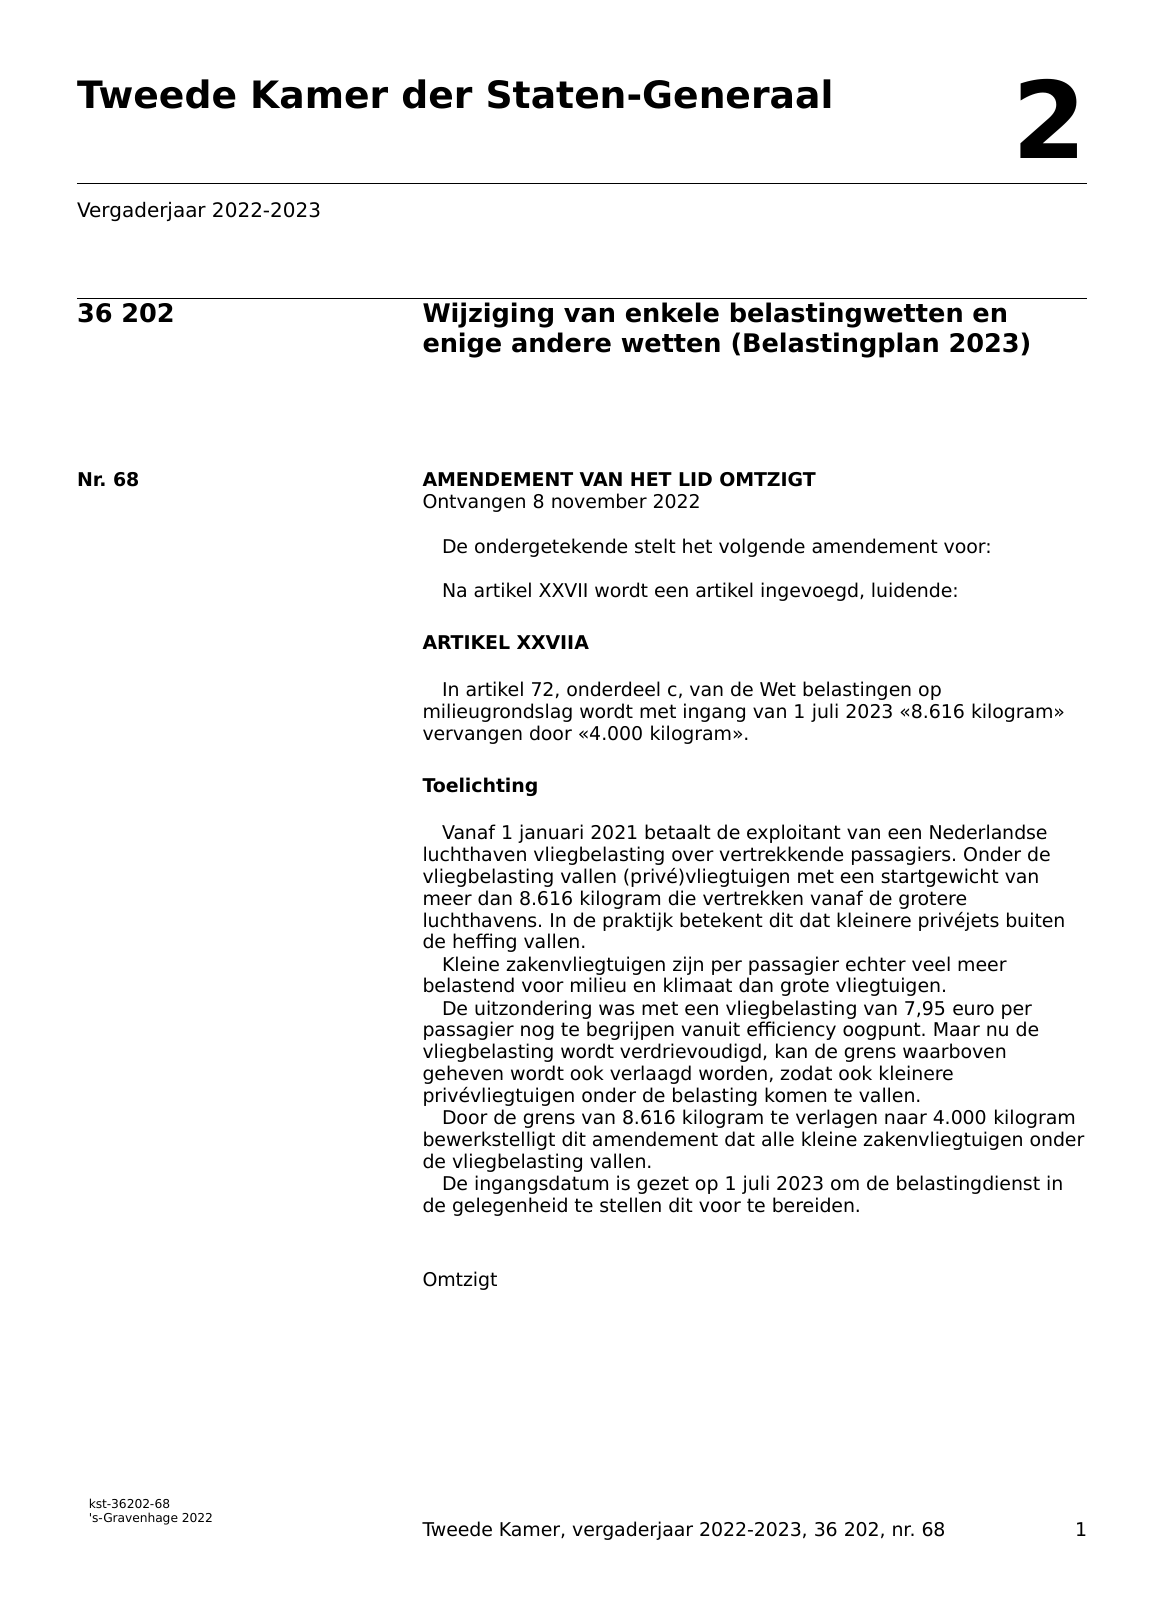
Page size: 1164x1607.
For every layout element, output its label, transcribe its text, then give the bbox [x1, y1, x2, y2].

text Vanaf 1 januari 2021 betaalt de exploitant van een Nederlandse luchthaven vliegbelasting over vertrekkende passagiers. Onder de vliegbelasting vallen (privé)vliegtuigen met een startgewicht van meer dan 8.616 kilogram die vertrekken vanaf de grotere luchthavens. In de praktijk betekent dit dat kleinere privéjets buiten de heffing vallen. [422, 822, 1087, 953]
subtitle ARTIKEL XXVIIA [422, 632, 1087, 654]
text De uitzondering was met een vliegbelasting van 7,95 euro per passagier nog te begrijpen vanuit efficiency oogpunt. Maar nu de vliegbelasting wordt verdrievoudigd, kan de grens waarboven geheven wordt ook verlaagd worden, zodat ook kleinere privévliegtuigen onder de belasting komen te vallen. [422, 997, 1087, 1107]
table_cell Vergaderjaar 2022-2023 [77, 184, 1087, 298]
text In artikel 72, onderdeel c, van de Wet belastingen op milieugrondslag wordt met ingang van 1 juli 2023 «8.616 kilogram» vervangen door «4.000 kilogram». [422, 679, 1087, 744]
subtitle Toelichting [422, 774, 1087, 797]
subtitle 36 202 Wijziging van enkele belastingwetten en enige andere wetten (Belastingplan 2023) [77, 299, 1087, 358]
text Na artikel XXVII wordt een artikel ingevoegd, luidende: [422, 580, 1087, 602]
table_header 2 [886, 59, 1087, 183]
text Kleine zakenvliegtuigen zijn per passagier echter veel meer belastend voor milieu en klimaat dan grote vliegtuigen. [422, 953, 1087, 997]
subtitle Nr. 68 AMENDEMENT VAN HET LID OMTZIGT [77, 469, 1087, 491]
text kst-36202-68 [88, 1497, 323, 1511]
text Omtzigt [422, 1247, 1087, 1291]
text De ondergetekende stelt het volgende amendement voor: [422, 536, 1087, 557]
text 's-Gravenhage 2022 [88, 1511, 323, 1525]
table_header Tweede Kamer der Staten-Generaal [77, 59, 886, 183]
text Ontvangen 8 november 2022 [422, 491, 1087, 513]
text Door de grens van 8.616 kilogram te verlagen naar 4.000 kilogram bewerkstelligt dit amendement dat alle kleine zakenvliegtuigen onder de vliegbelasting vallen. [422, 1107, 1087, 1173]
text De ingangsdatum is gezet op 1 juli 2023 om de belastingdienst in de gelegenheid te stellen dit voor te bereiden. [422, 1173, 1087, 1217]
